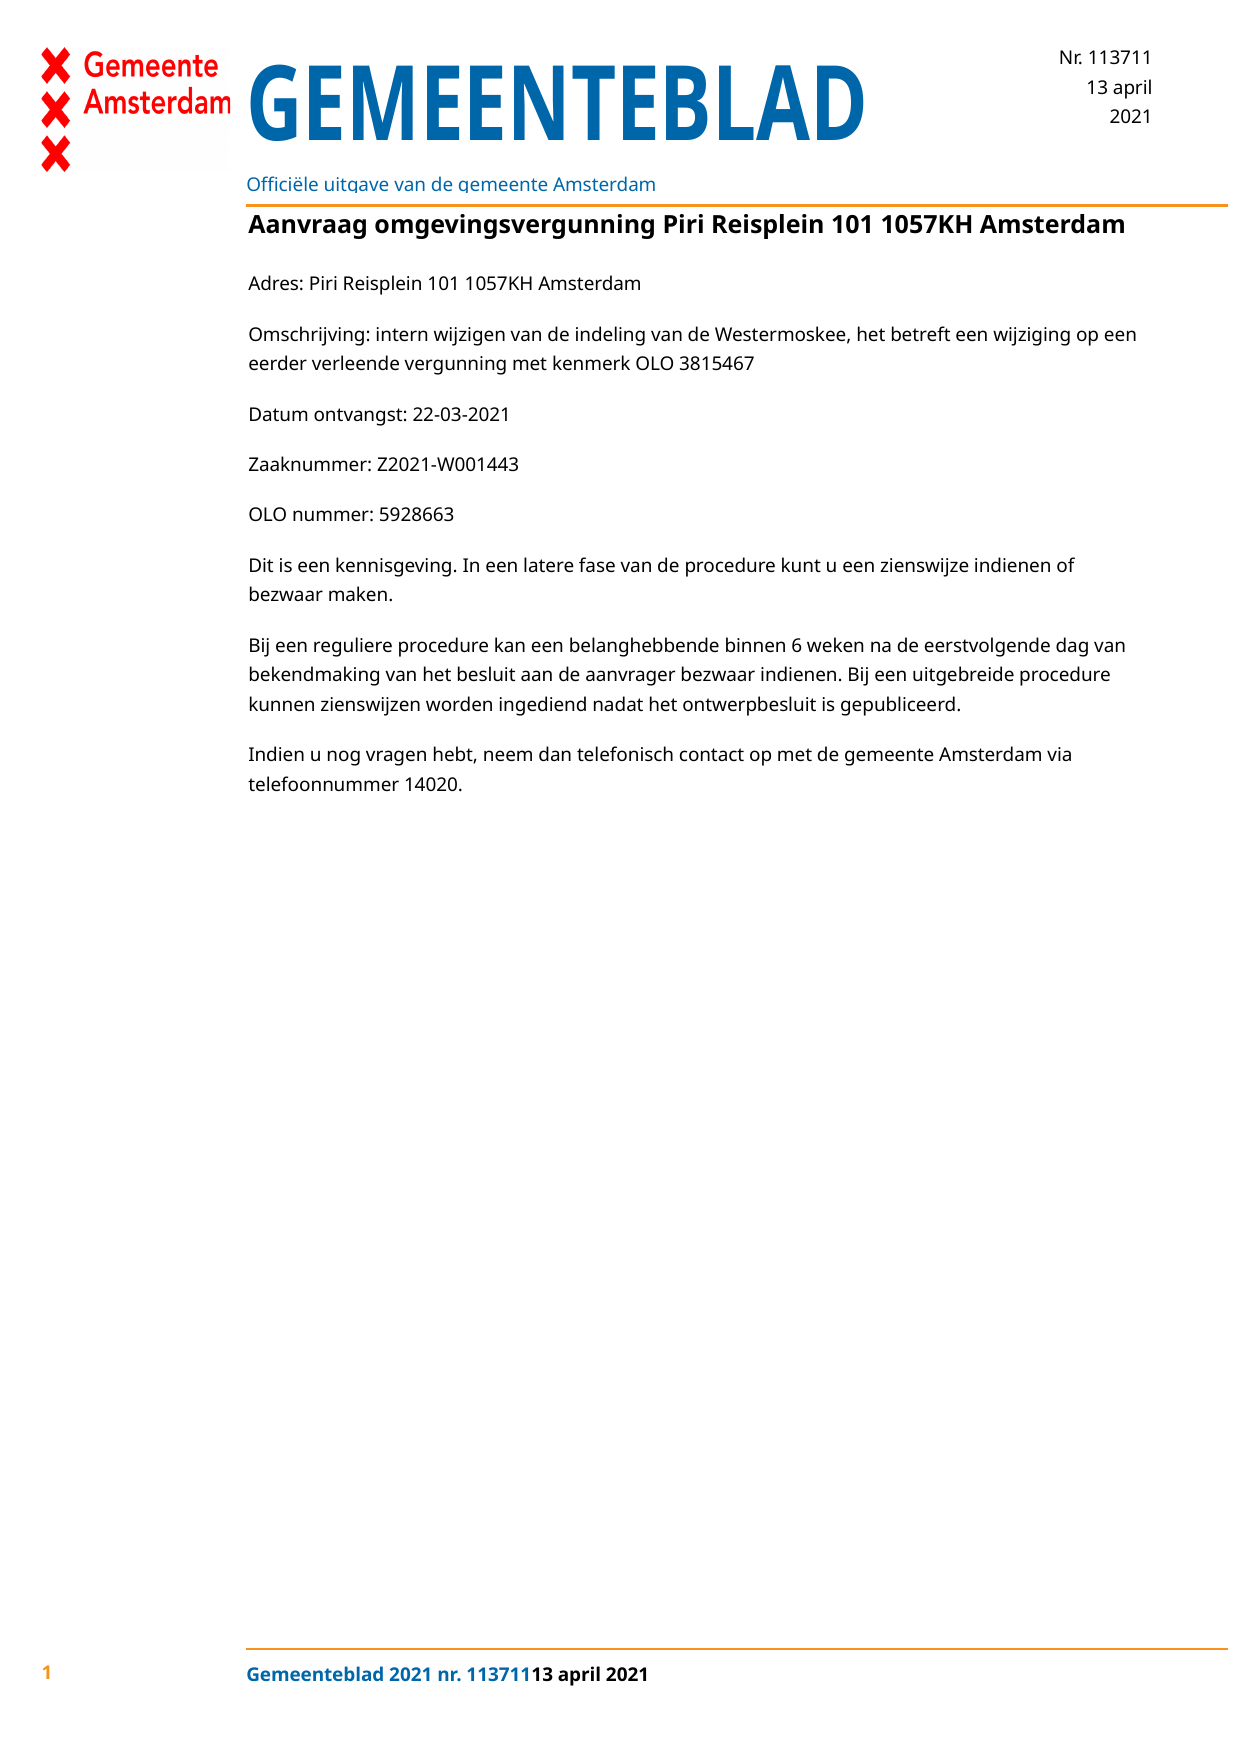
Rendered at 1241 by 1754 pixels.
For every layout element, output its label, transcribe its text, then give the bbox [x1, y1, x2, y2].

text Bij een reguliere procedure kan een belanghebbende binnen 6 weken na de eerstvolgende dag van bekendmaking van het besluit aan de aanvrager bezwaar indienen. Bij een uitgebreide procedure kunnen zienswijzen worden ingediend nadat het ontwerpbesluit is gepubliceerd. [248, 632, 1152, 717]
text Adres: Piri Reisplein 101 1057KH Amsterdam [248, 270, 1152, 296]
text Omschrijving: intern wijzigen van de indeling van de Westermoskee, het betreft een wijziging op een eerder verleende vergunning met kenmerk OLO 3815467 [248, 321, 1152, 376]
text Datum ontvangst: 22-03-2021 [248, 401, 1152, 426]
text Zaaknummer: Z2021-W001443 [248, 451, 1152, 477]
text Dit is een kennisgeving. In een latere fase van de procedure kunt u een zienswijze indienen of bezwaar maken. [248, 552, 1152, 607]
text Aanvraag omgevingsvergunning Piri Reisplein 101 1057KH Amsterdam [248, 207, 1152, 241]
picture [41, 47, 231, 172]
text Indien u nog vragen hebt, neem dan telefonisch contact op met de gemeente Amsterdam via telefoonnummer 14020. [248, 742, 1152, 797]
text OLO nummer: 5928663 [248, 502, 1152, 527]
